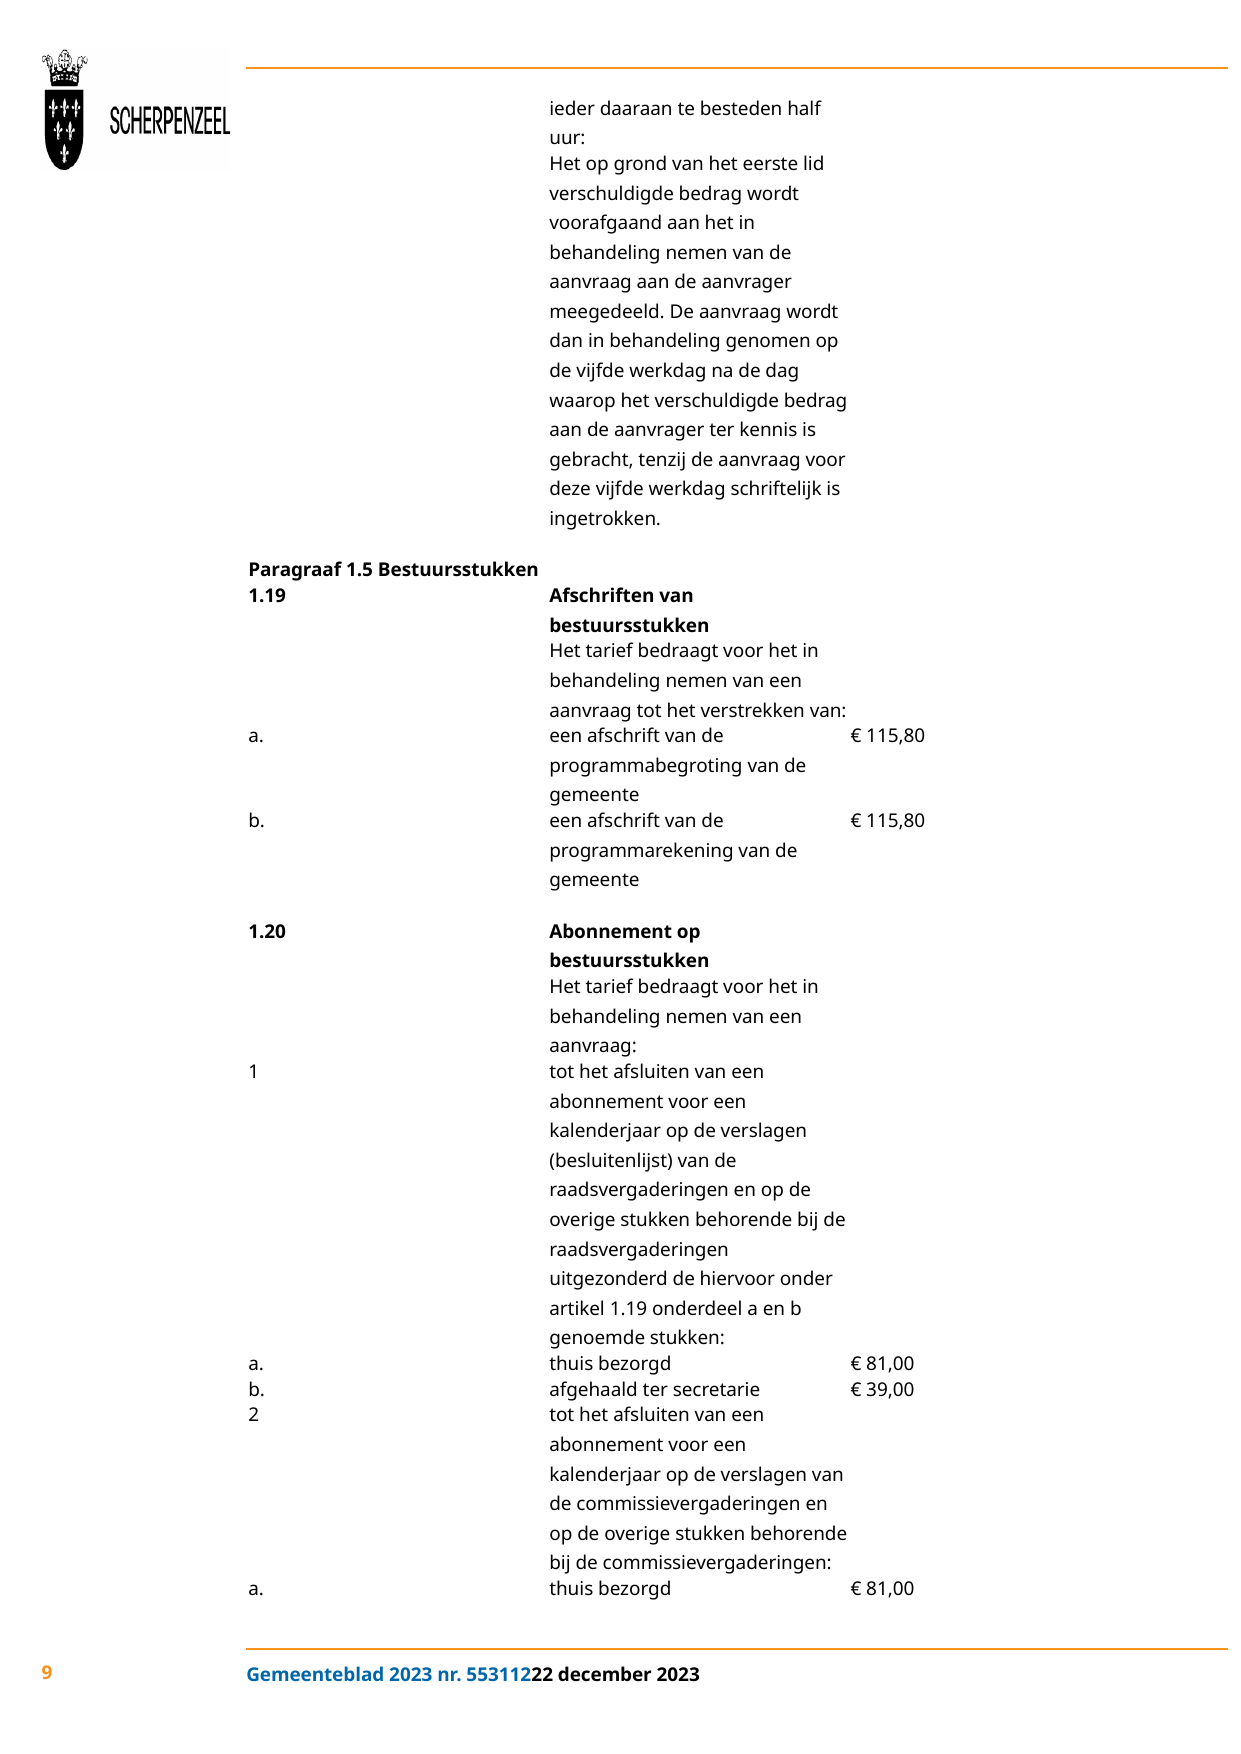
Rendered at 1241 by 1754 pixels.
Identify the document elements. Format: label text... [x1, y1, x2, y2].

table_cell € 81,00 [850, 1350, 1152, 1376]
table_cell [549, 531, 850, 557]
table_cell € 39,00 [850, 1376, 1152, 1402]
table_cell [850, 918, 1152, 973]
table_cell tot het afsluiten van een abonnement voor een kalenderjaar op de verslagen (besluitenlijst) van de raadsvergaderingen en op de overige stukken behorende bij de raadsvergaderingen uitgezonderd de hiervoor onder artikel 1.19 onderdeel a en b genoemde stukken: [549, 1058, 850, 1350]
table_cell thuis bezorgd [549, 1575, 850, 1601]
table_cell [248, 95, 549, 150]
table_cell een afschrift van de programmabegroting van de gemeente [549, 723, 850, 807]
table_cell thuis bezorgd [549, 1350, 850, 1376]
table_cell 2 [248, 1402, 549, 1575]
table_cell [850, 582, 1152, 638]
table_cell 1.20 [248, 918, 549, 973]
table_cell een afschrift van de programmarekening van de gemeente [549, 808, 850, 892]
table_cell 1 [248, 1058, 549, 1350]
table_cell € 115,80 [850, 723, 1152, 807]
picture [41, 47, 231, 172]
table_cell 1.19 [248, 582, 549, 638]
table_cell [850, 1058, 1152, 1350]
table_cell tot het afsluiten van een abonnement voor een kalenderjaar op de verslagen van de commissievergaderingen en op de overige stukken behorende bij de commissievergaderingen: [549, 1402, 850, 1575]
table_cell [850, 95, 1152, 150]
table_cell ieder daaraan te besteden half uur: [549, 95, 850, 150]
table_cell [248, 892, 549, 918]
table_cell [549, 892, 850, 918]
table_cell b. [248, 1376, 549, 1402]
table_cell [850, 150, 1152, 531]
table_cell Het tarief bedraagt voor het in behandeling nemen van een aanvraag tot het verstrekken van: [549, 638, 850, 722]
table_cell a. [248, 1575, 549, 1601]
table_cell afgehaald ter secretarie [549, 1376, 850, 1402]
table_cell [248, 638, 549, 722]
table_cell [850, 973, 1152, 1058]
table_cell a. [248, 1350, 549, 1376]
table_cell Afschriften van bestuursstukken [549, 582, 850, 638]
table_cell € 115,80 [850, 808, 1152, 892]
table_cell Abonnement op bestuursstukken [549, 918, 850, 973]
table_cell [850, 1402, 1152, 1575]
table_cell Het tarief bedraagt voor het in behandeling nemen van een aanvraag: [549, 973, 850, 1058]
table_cell Paragraaf 1.5 Bestuursstukken [248, 557, 1152, 582]
table_cell [248, 973, 549, 1058]
table_cell [248, 150, 549, 531]
table_cell [850, 892, 1152, 918]
table_cell a. [248, 723, 549, 807]
table_cell [850, 531, 1152, 557]
table_cell Het op grond van het eerste lid verschuldigde bedrag wordt voorafgaand aan het in behandeling nemen van de aanvraag aan de aanvrager meegedeeld. De aanvraag wordt dan in behandeling genomen op de vijfde werkdag na de dag waarop het verschuldigde bedrag aan de aanvrager ter kennis is gebracht, tenzij de aanvraag voor deze vijfde werkdag schriftelijk is ingetrokken. [549, 150, 850, 531]
table_cell b. [248, 808, 549, 892]
table_cell [248, 531, 549, 557]
table_cell € 81,00 [850, 1575, 1152, 1601]
table_cell [850, 638, 1152, 722]
